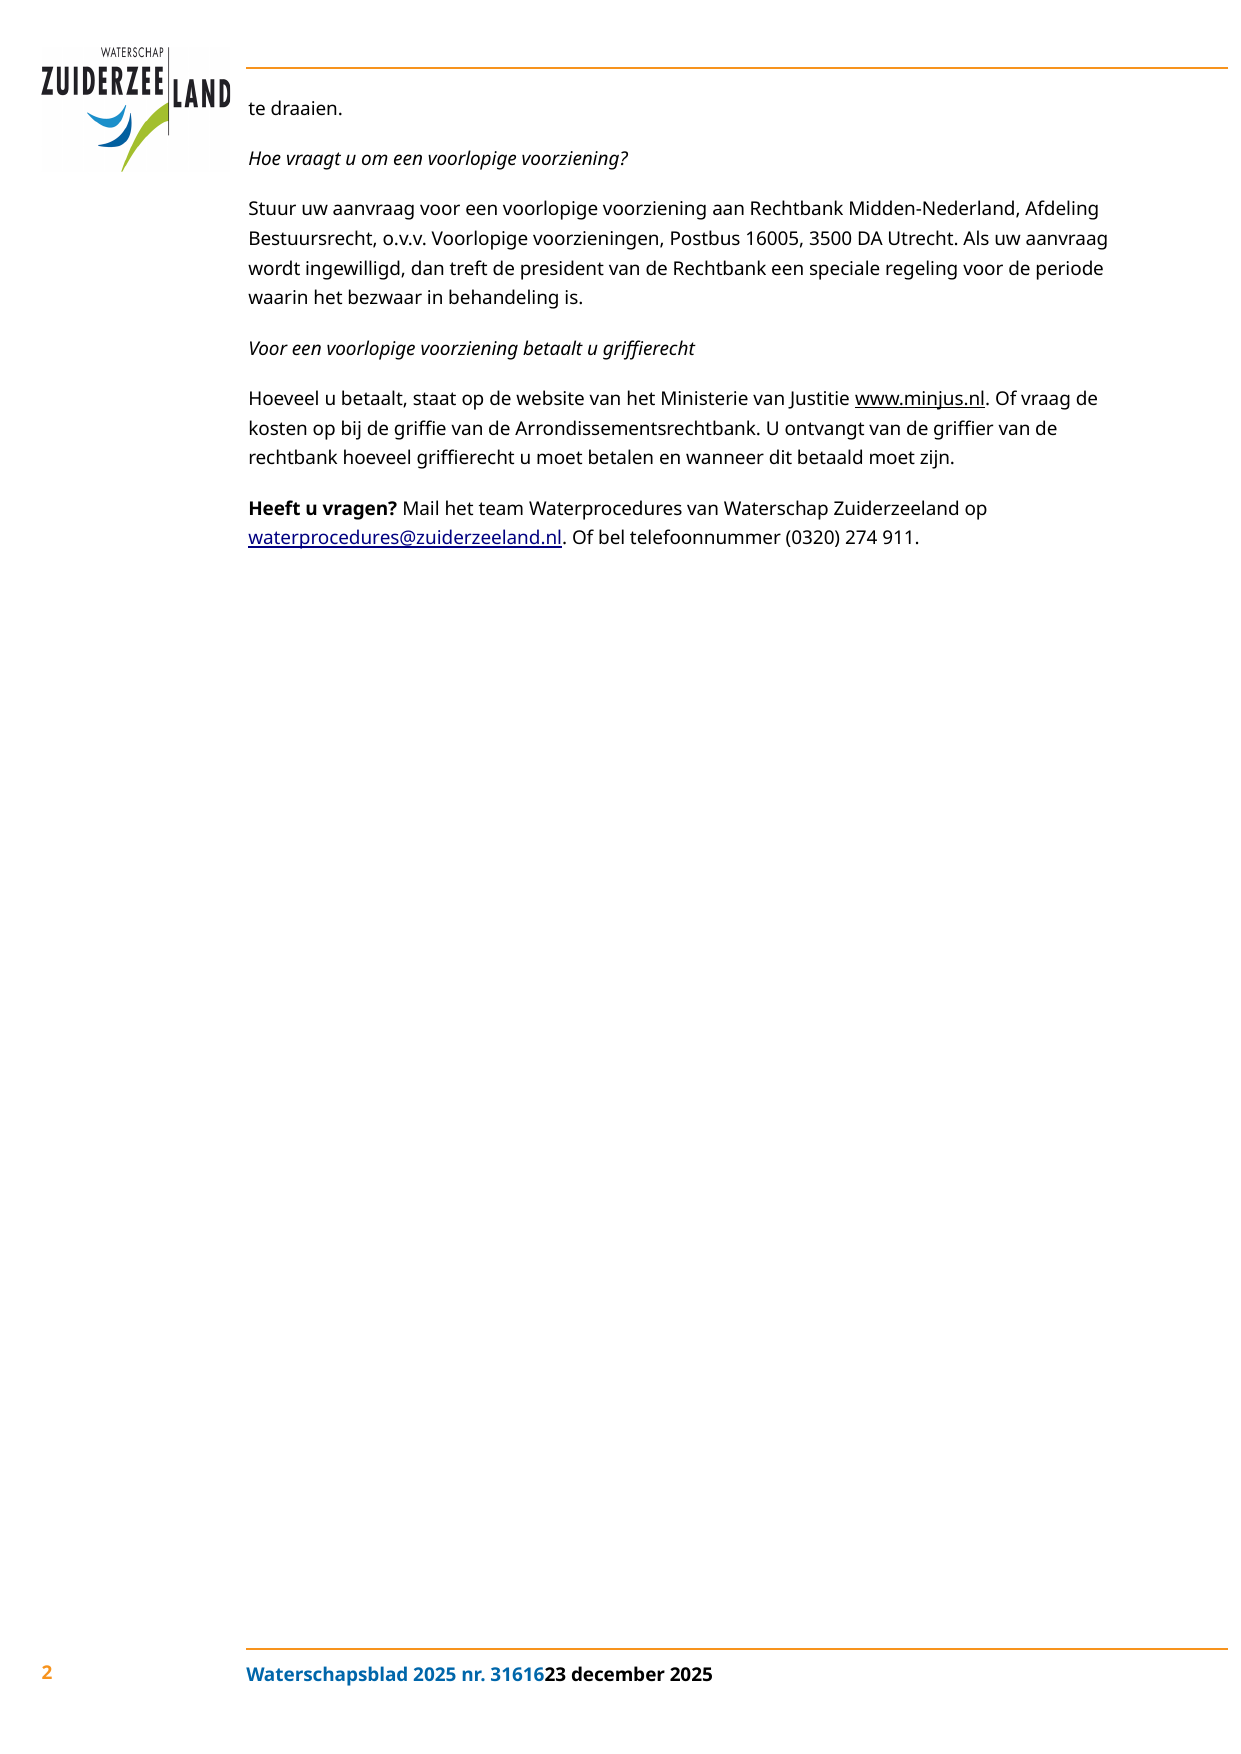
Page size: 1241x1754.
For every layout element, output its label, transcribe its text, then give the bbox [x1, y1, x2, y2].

text te draaien. [248, 95, 1152, 121]
text Stuur uw aanvraag voor een voorlopige voorziening aan Rechtbank Midden-Nederland, Afdeling Bestuursrecht, o.v.v. Voorlopige voorzieningen, Postbus 16005, 3500 DA Utrecht. Als uw aanvraag wordt ingewilligd, dan treft de president van de Rechtbank een speciale regeling voor de periode waarin het bezwaar in behandeling is. [248, 196, 1152, 310]
text Hoe vraagt u om een voorlopige voorziening? [248, 145, 1152, 171]
text Hoeveel u betaalt, staat op de website van het Ministerie van Justitie www.minjus.nl. Of vraag de kosten op bij de griffie van de Arrondissementsrechtbank. U ontvangt van de griffier van de rechtbank hoeveel griffierecht u moet betalen en wanneer dit betaald moet zijn. [248, 385, 1152, 470]
picture [41, 47, 231, 172]
text Voor een voorlopige voorziening betaalt u griffierecht [248, 335, 1152, 361]
text Heeft u vragen? Mail het team Waterprocedures van Waterschap Zuiderzeeland op waterprocedures@zuiderzeeland.nl. Of bel telefoonnummer (0320) 274 911. [248, 495, 1152, 550]
